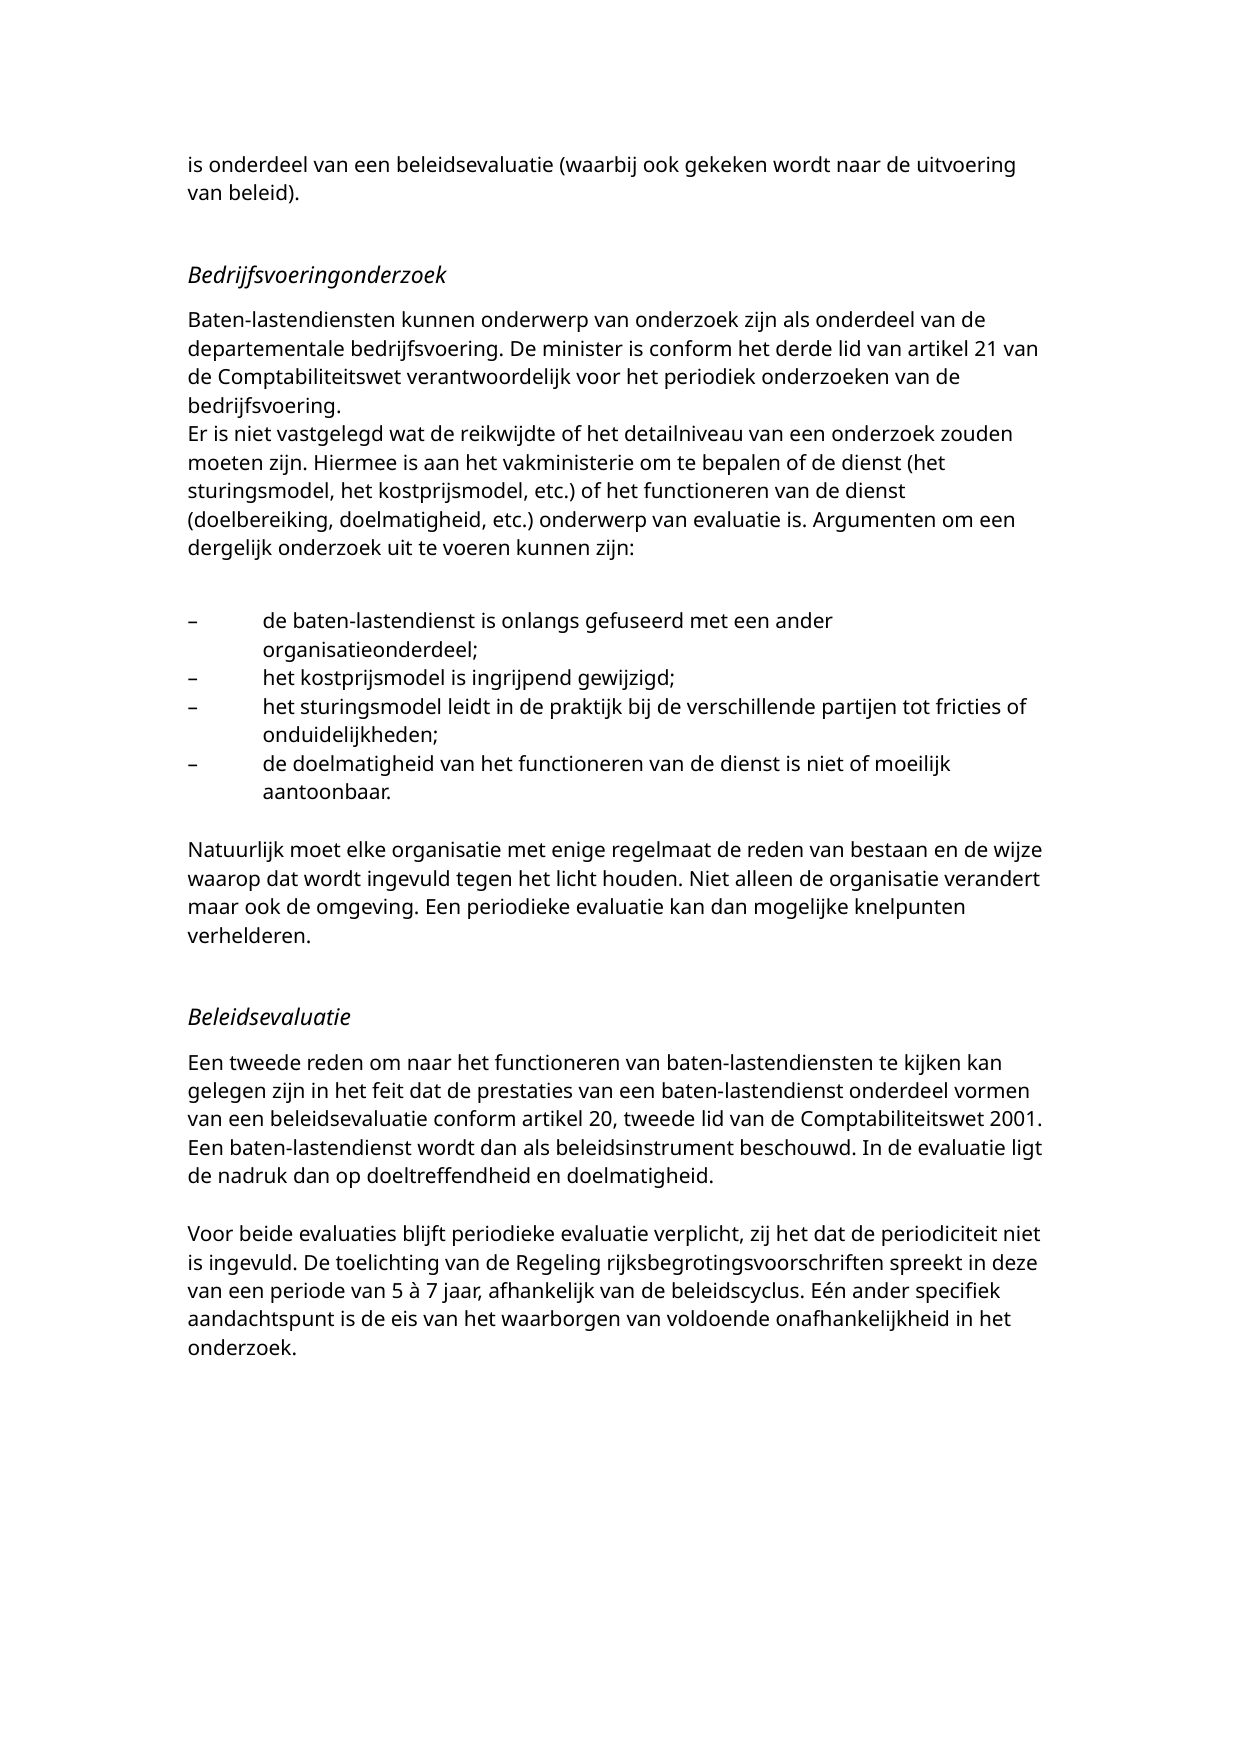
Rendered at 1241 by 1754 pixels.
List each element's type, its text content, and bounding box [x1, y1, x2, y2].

list het sturingsmodel leidt in de praktijk bij de verschillende partijen tot fricties of onduidelijkheden; [187, 692, 1053, 749]
list het kostprijsmodel is ingrijpend gewijzigd; [187, 663, 1053, 692]
subtitle Bedrijfsvoeringonderzoek [187, 259, 1053, 291]
text Baten-lastendiensten kunnen onderwerp van onderzoek zijn als onderdeel van de departementale bedrijfsvoering. De minister is conform het derde lid van artikel 21 van de Comptabiliteitswet verantwoordelijk voor het periodiek onderzoeken van de bedrijfsvoering. [187, 306, 1053, 419]
list de baten-lastendienst is onlangs gefuseerd met een ander organisatieonderdeel; [187, 607, 1053, 663]
text Voor beide evaluaties blijft periodieke evaluatie verplicht, zij het dat de periodiciteit niet is ingevuld. De toelichting van de Regeling rijksbegrotingsvoorschriften spreekt in deze van een periode van 5 à 7 jaar, afhankelijk van de beleidscyclus. Eén ander specifiek aandachtspunt is de eis van het waarborgen van voldoende onafhankelijkheid in het onderzoek. [187, 1219, 1053, 1361]
subtitle Beleidsevaluatie [187, 1001, 1053, 1033]
list de doelmatigheid van het functioneren van de dienst is niet of moeilijk aantoonbaar. [187, 749, 1053, 806]
text Natuurlijk moet elke organisatie met enige regelmaat de reden van bestaan en de wijze waarop dat wordt ingevuld tegen het licht houden. Niet alleen de organisatie verandert maar ook de omgeving. Een periodieke evaluatie kan dan mogelijke knelpunten verhelderen. [187, 836, 1053, 949]
text Er is niet vastgelegd wat de reikwijdte of het detailniveau van een onderzoek zouden moeten zijn. Hiermee is aan het vakministerie om te bepalen of de dienst (het sturingsmodel, het kostprijsmodel, etc.) of het functioneren van de dienst (doelbereiking, doelmatigheid, etc.) onderwerp van evaluatie is. Argumenten om een dergelijk onderzoek uit te voeren kunnen zijn: [187, 419, 1053, 562]
text Een tweede reden om naar het functioneren van baten-lastendiensten te kijken kan gelegen zijn in het feit dat de prestaties van een baten-lastendienst onderdeel vormen van een beleidsevaluatie conform artikel 20, tweede lid van de Comptabiliteitswet 2001. Een baten-lastendienst wordt dan als beleidsinstrument beschouwd. In de evaluatie ligt de nadruk dan op doeltreffendheid en doelmatigheid. [187, 1048, 1053, 1190]
text is onderdeel van een beleidsevaluatie (waarbij ook gekeken wordt naar de uitvoering van beleid). [187, 150, 1053, 207]
